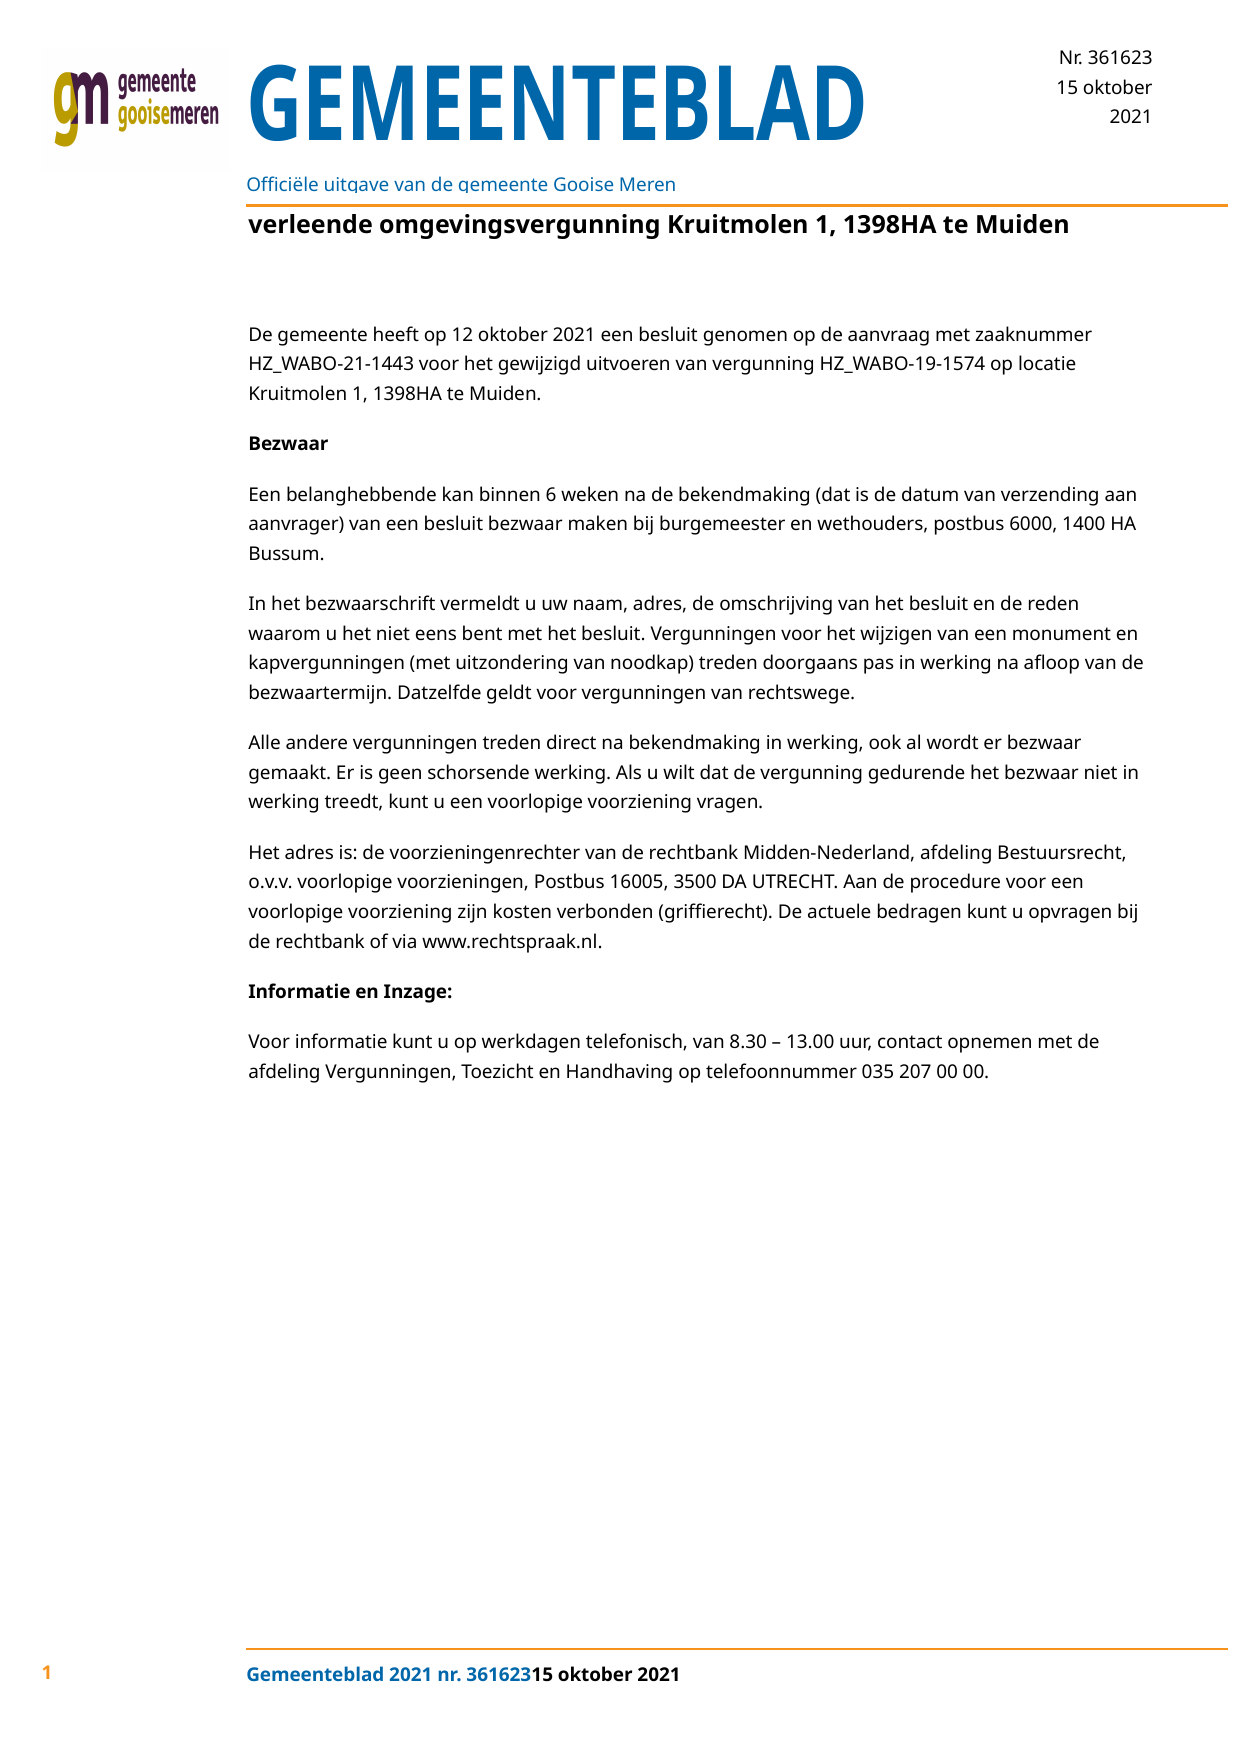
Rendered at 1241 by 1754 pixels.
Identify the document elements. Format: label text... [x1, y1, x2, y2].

picture [41, 47, 231, 172]
text De gemeente heeft op 12 oktober 2021 een besluit genomen op de aanvraag met zaaknummer HZ_WABO-21-1443 voor het gewijzigd uitvoeren van vergunning HZ_WABO-19-1574 op locatie Kruitmolen 1, 1398HA te Muiden. [248, 321, 1152, 406]
text Informatie en Inzage: [248, 978, 1152, 1004]
text Alle andere vergunningen treden direct na bekendmaking in werking, ook al wordt er bezwaar gemaakt. Er is geen schorsende werking. Als u wilt dat de vergunning gedurende het bezwaar niet in werking treedt, kunt u een voorlopige voorziening vragen. [248, 729, 1152, 814]
text Een belanghebbende kan binnen 6 weken na de bekendmaking (dat is de datum van verzending aan aanvrager) van een besluit bezwaar maken bij burgemeester en wethouders, postbus 6000, 1400 HA Bussum. [248, 481, 1152, 566]
text Het adres is: de voorzieningenrechter van de rechtbank Midden-Nederland, afdeling Bestuursrecht, o.v.v. voorlopige voorzieningen, Postbus 16005, 3500 DA UTRECHT. Aan de procedure voor een voorlopige voorziening zijn kosten verbonden (griffierecht). De actuele bedragen kunt u opvragen bij de rechtbank of via www.rechtspraak.nl. [248, 839, 1152, 953]
text In het bezwaarschrift vermeldt u uw naam, adres, de omschrijving van het besluit en de reden waarom u het niet eens bent met het besluit. Vergunningen voor het wijzigen van een monument en kapvergunningen (met uitzondering van noodkap) treden doorgaans pas in werking na afloop van de bezwaartermijn. Datzelfde geldt voor vergunningen van rechtswege. [248, 590, 1152, 705]
text verleende omgevingsvergunning Kruitmolen 1, 1398HA te Muiden [248, 207, 1152, 241]
text Voor informatie kunt u op werkdagen telefonisch, van 8.30 – 13.00 uur, contact opnemen met de afdeling Vergunningen, Toezicht en Handhaving op telefoonnummer 035 207 00 00. [248, 1029, 1152, 1084]
text Bezwaar [248, 430, 1152, 456]
